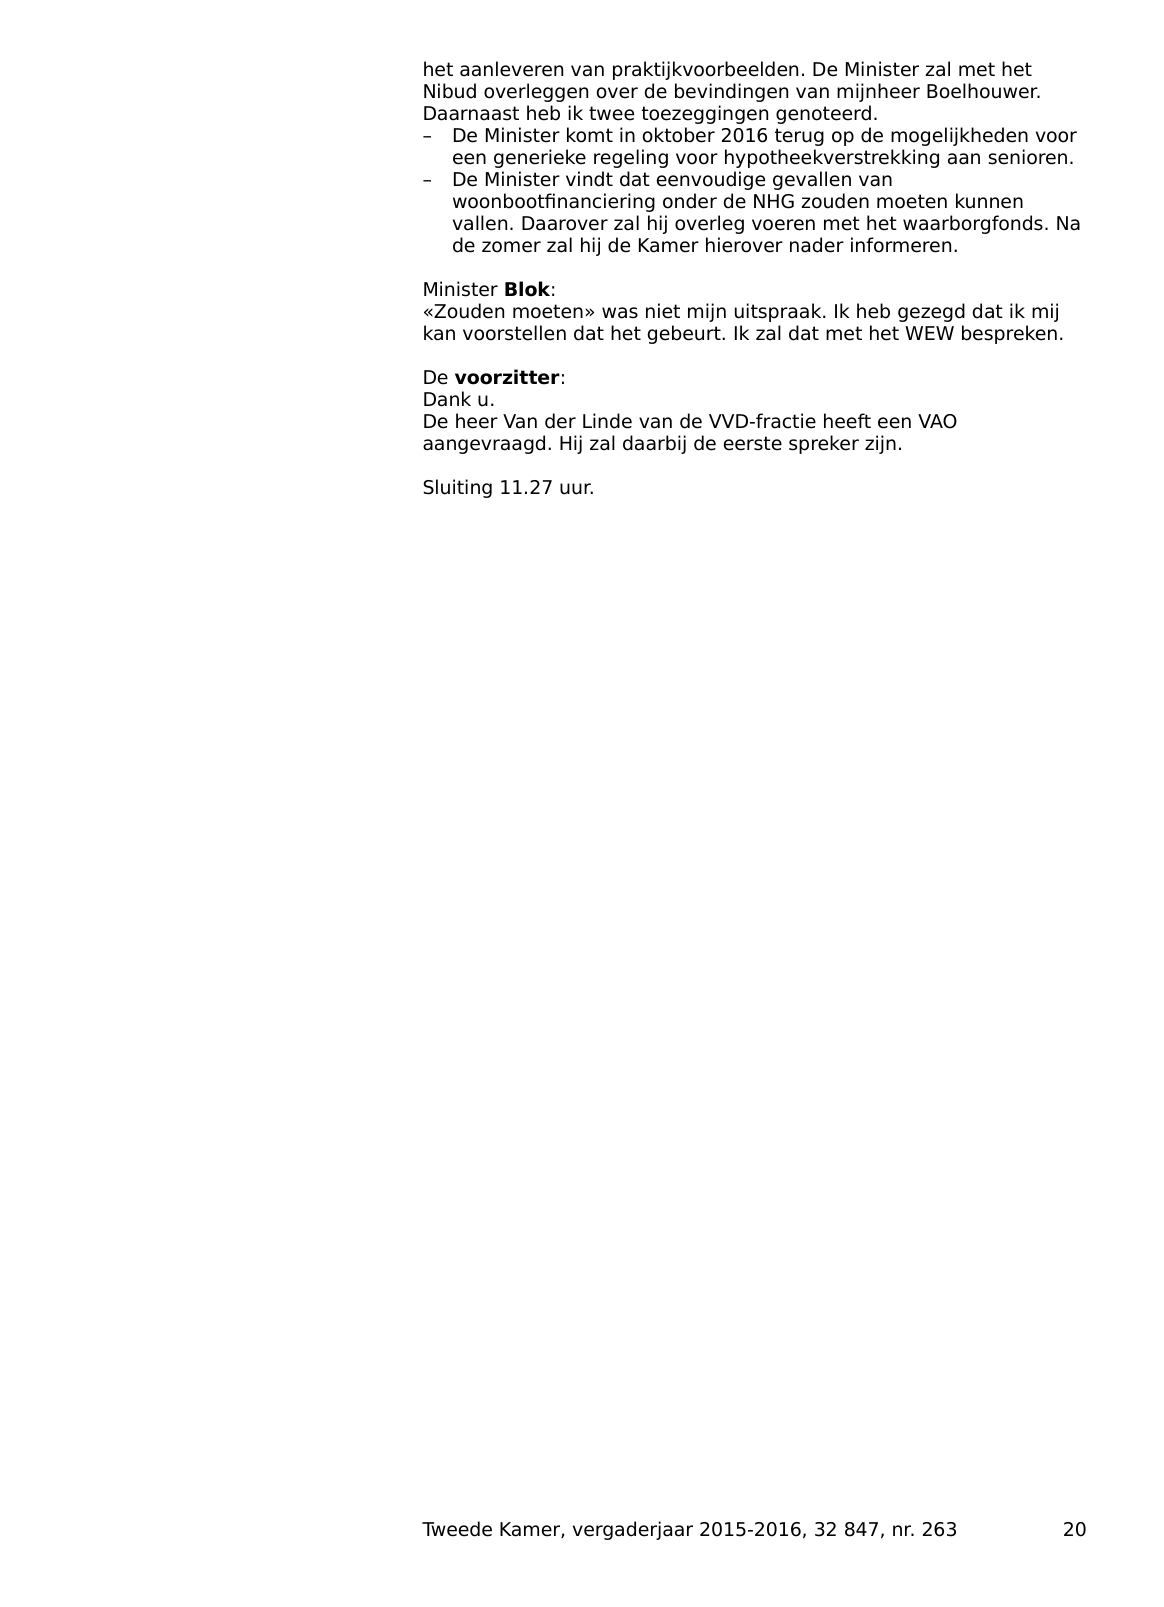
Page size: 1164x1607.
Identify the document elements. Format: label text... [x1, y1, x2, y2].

text Dank u. [422, 389, 1087, 411]
text – De Minister vindt dat eenvoudige gevallen van woonbootfinanciering onder de NHG zouden moeten kunnen vallen. Daarover zal hij overleg voeren met het waarborgfonds. Na de zomer zal hij de Kamer hierover nader informeren. [422, 169, 1087, 257]
text Minister Blok: [422, 279, 1087, 301]
text Sluiting 11.27 uur. [422, 477, 1087, 499]
text het aanleveren van praktijkvoorbeelden. De Minister zal met het Nibud overleggen over de bevindingen van mijnheer Boelhouwer. Daarnaast heb ik twee toezeggingen genoteerd. [422, 59, 1087, 125]
text De voorzitter: [422, 367, 1087, 389]
text – De Minister komt in oktober 2016 terug op de mogelijkheden voor een generieke regeling voor hypotheekverstrekking aan senioren. [422, 125, 1087, 169]
text De heer Van der Linde van de VVD-fractie heeft een VAO aangevraagd. Hij zal daarbij de eerste spreker zijn. [422, 411, 1087, 455]
text «Zouden moeten» was niet mijn uitspraak. Ik heb gezegd dat ik mij kan voorstellen dat het gebeurt. Ik zal dat met het WEW bespreken. [422, 301, 1087, 345]
